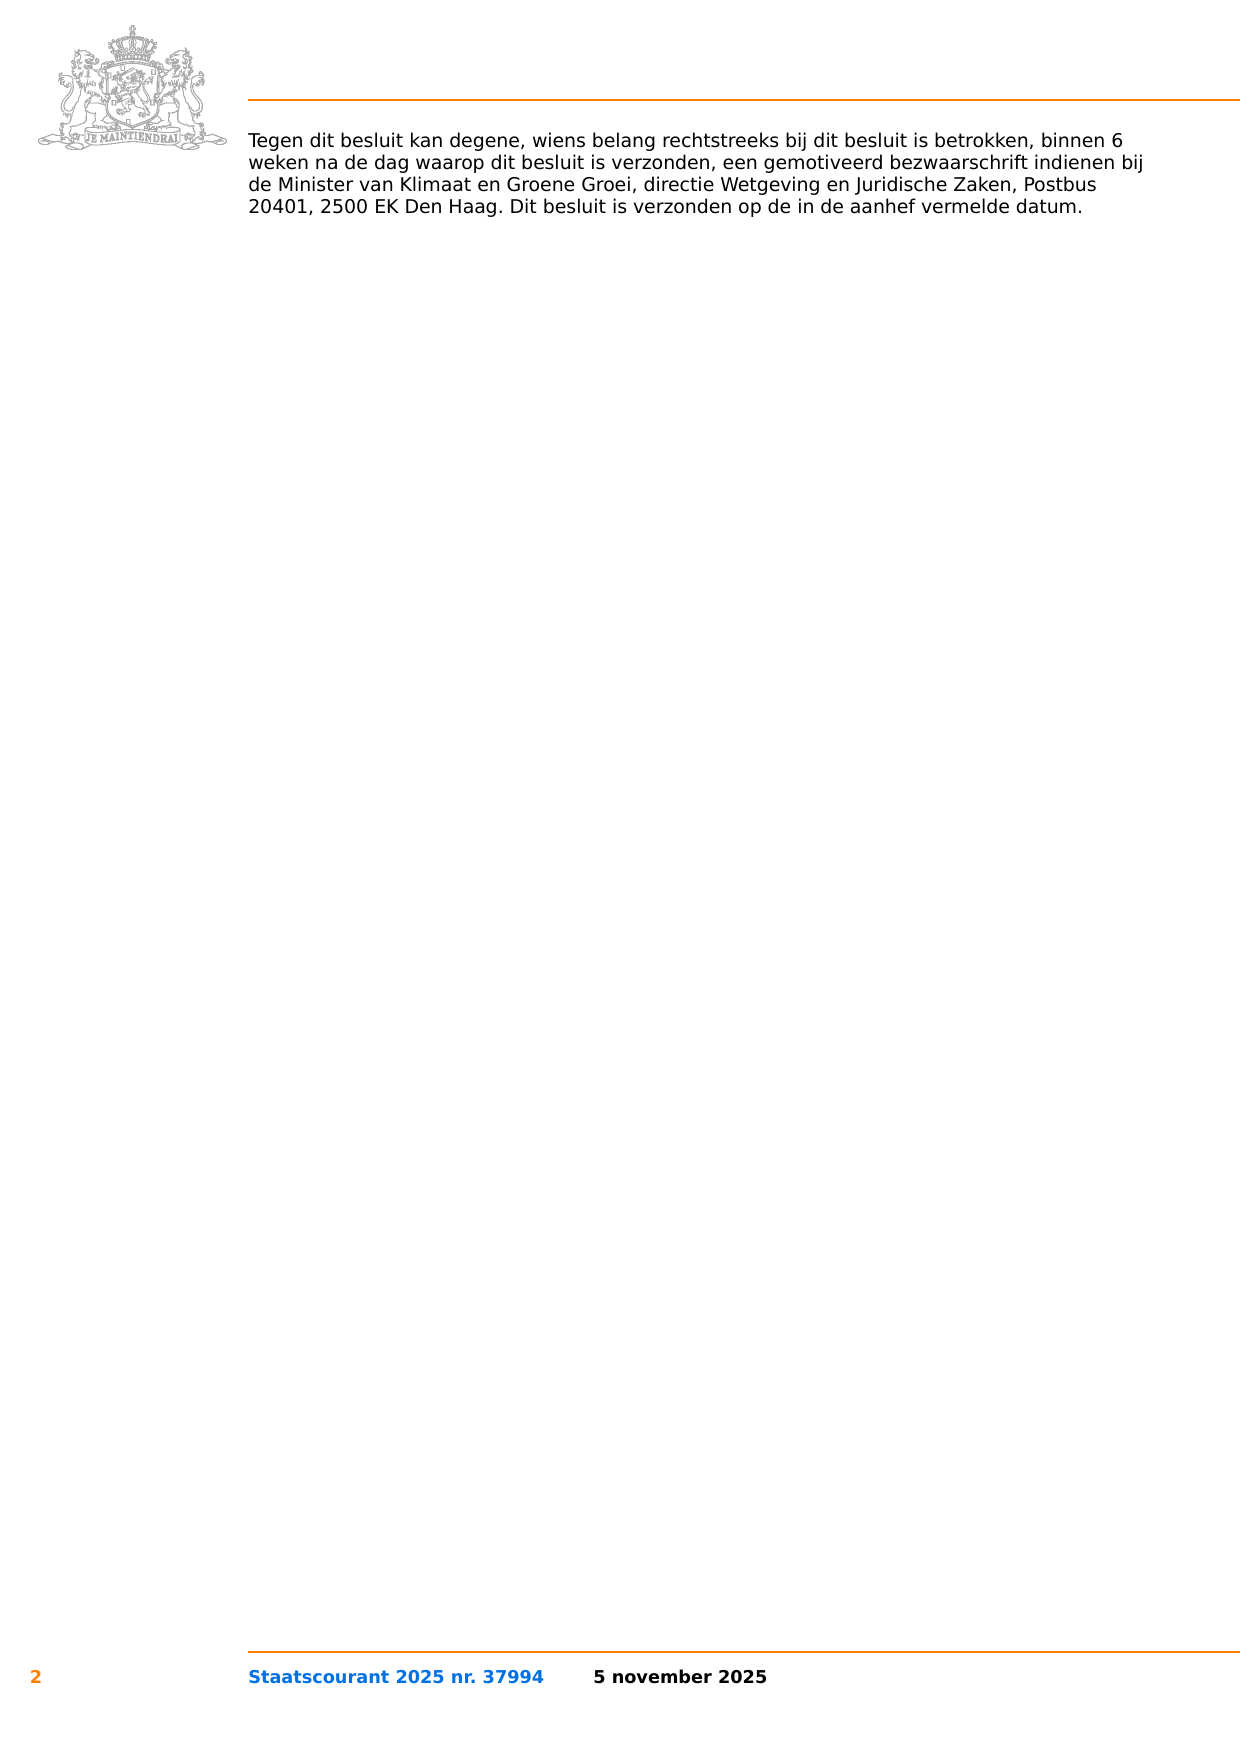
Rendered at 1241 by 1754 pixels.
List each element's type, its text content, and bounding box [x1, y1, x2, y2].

picture [38, 25, 227, 150]
text Tegen dit besluit kan degene, wiens belang rechtstreeks bij dit besluit is betrokken, binnen 6 weken na de dag waarop dit besluit is verzonden, een gemotiveerd bezwaarschrift indienen bij de Minister van Klimaat en Groene Groei, directie Wetgeving en Juridische Zaken, Postbus 20401, 2500 EK Den Haag. Dit besluit is verzonden op de in de aanhef vermelde datum. [248, 130, 1163, 218]
